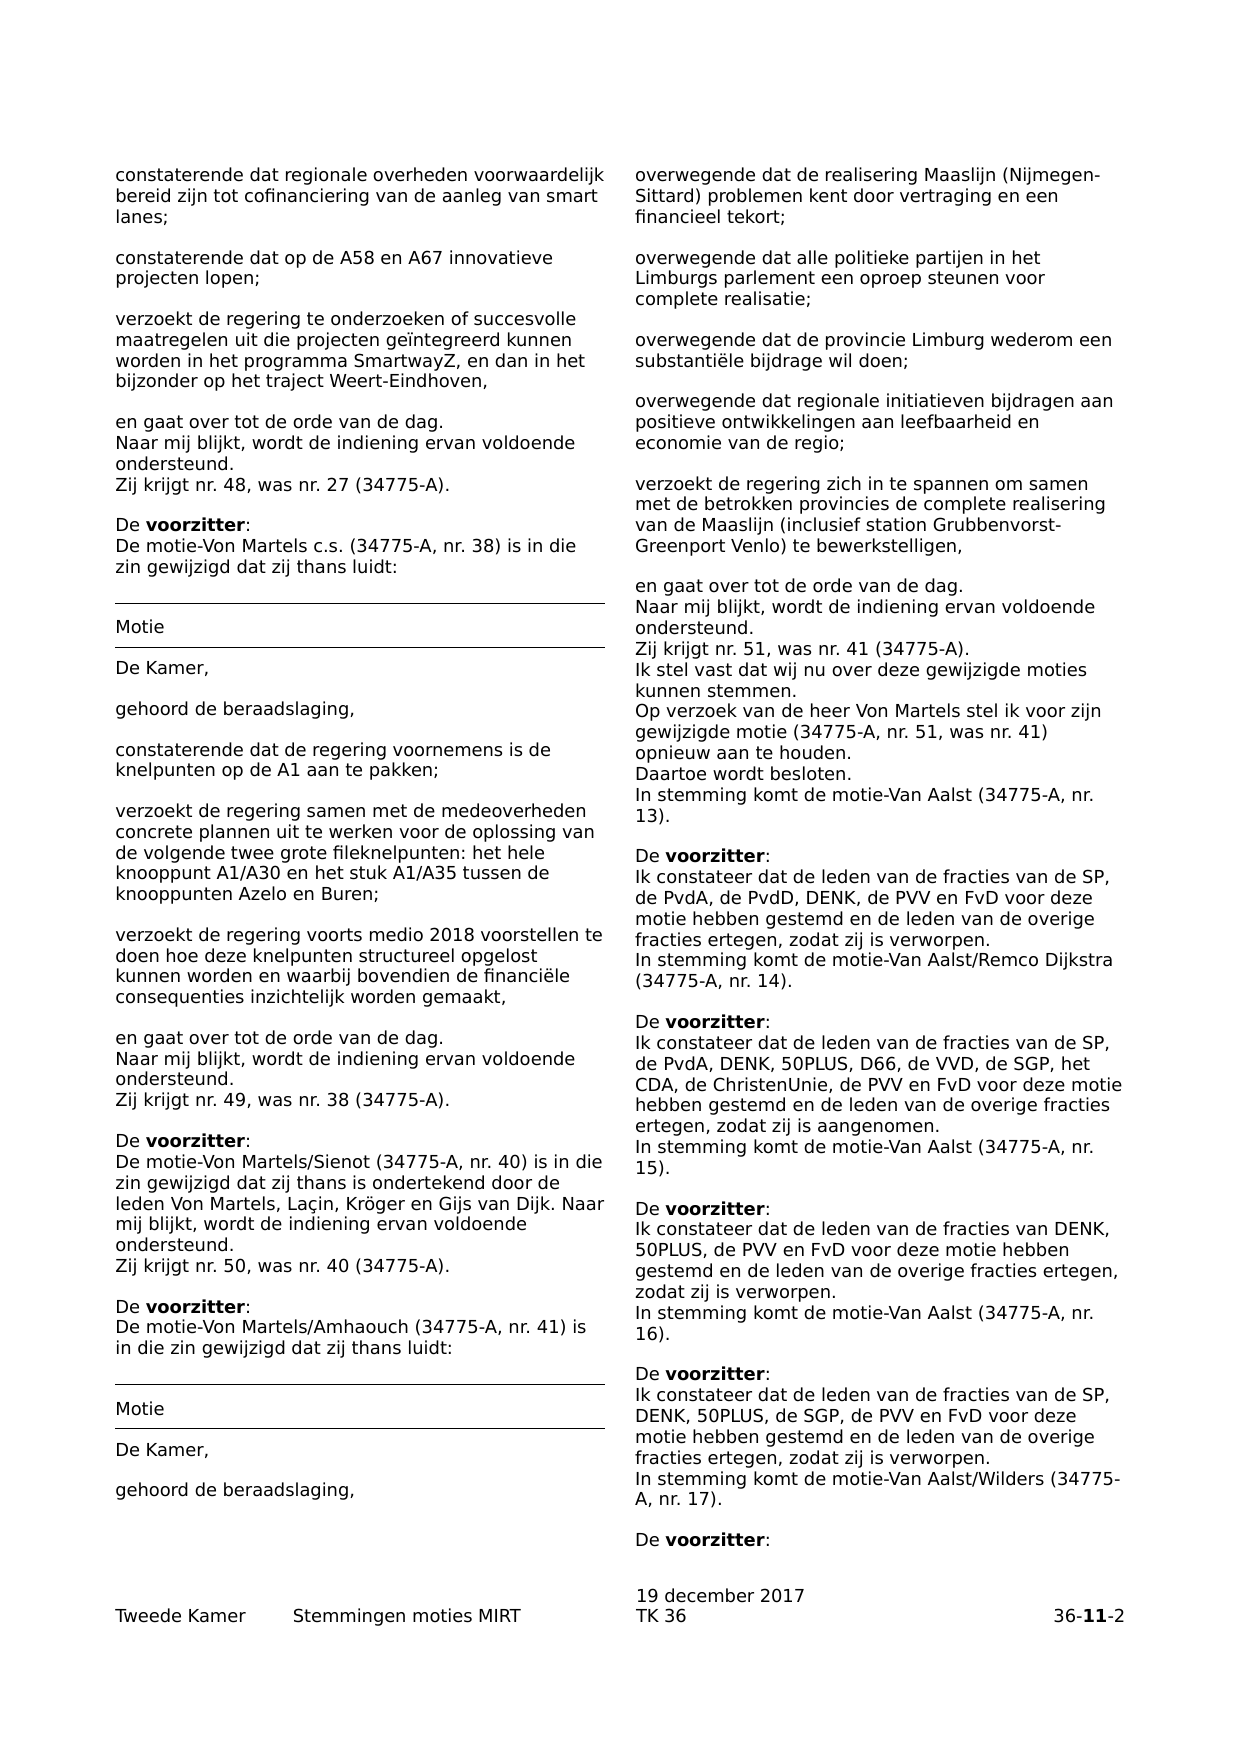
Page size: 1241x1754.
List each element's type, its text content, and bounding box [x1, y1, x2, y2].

text In stemming komt de motie-Van Aalst (34775-A, nr. 13). [635, 784, 1125, 826]
text gehoord de beraadslaging, [115, 699, 605, 719]
text In stemming komt de motie-Van Aalst (34775-A, nr. 15). [635, 1137, 1125, 1178]
text De voorzitter: [635, 1364, 1125, 1385]
text Ik constateer dat de leden van de fracties van de SP, DENK, 50PLUS, de SGP, de PVV en FvD voor deze motie hebben gestemd en de leden van de overige fracties ertegen, zodat zij is verworpen. [635, 1385, 1125, 1468]
text Ik stel vast dat wij nu over deze gewijzigde moties kunnen stemmen. [635, 659, 1125, 701]
text De voorzitter: [115, 515, 605, 536]
text Zij krijgt nr. 49, was nr. 38 (34775-A). [115, 1090, 605, 1111]
text Op verzoek van de heer Von Martels stel ik voor zijn gewijzigde motie (34775-A, nr. 51, was nr. 41) opnieuw aan te houden. [635, 701, 1125, 764]
text De motie-Von Martels/Amhaouch (34775-A, nr. 41) is in die zin gewijzigd dat zij thans luidt: [115, 1317, 605, 1359]
text De voorzitter: [635, 1198, 1125, 1219]
text De Kamer, [115, 1439, 605, 1460]
text constaterende dat regionale overheden voorwaardelijk bereid zijn tot cofinanciering van de aanleg van smart lanes; [115, 165, 605, 227]
text verzoekt de regering zich in te spannen om samen met de betrokken provincies de complete realisering van de Maaslijn (inclusief station Grubbenvorst-Greenport Venlo) te bewerkstelligen, [635, 473, 1125, 556]
text De voorzitter: [635, 846, 1125, 867]
text Zij krijgt nr. 50, was nr. 40 (34775-A). [115, 1256, 605, 1277]
text Ik constateer dat de leden van de fracties van DENK, 50PLUS, de PVV en FvD voor deze motie hebben gestemd en de leden van de overige fracties ertegen, zodat zij is verworpen. [635, 1219, 1125, 1302]
text verzoekt de regering voorts medio 2018 voorstellen te doen hoe deze knelpunten structureel opgelost kunnen worden en waarbij bovendien de financiële consequenties inzichtelijk worden gemaakt, [115, 925, 605, 1008]
text en gaat over tot de orde van de dag. [635, 576, 1125, 597]
text overwegende dat de provincie Limburg wederom een substantiële bijdrage wil doen; [635, 330, 1125, 371]
text Naar mij blijkt, wordt de indiening ervan voldoende ondersteund. [115, 1048, 605, 1090]
text overwegende dat de realisering Maaslijn (Nijmegen- Sittard) problemen kent door vertraging en een financieel tekort; [635, 165, 1125, 227]
text De voorzitter: [115, 1131, 605, 1152]
text De motie-Von Martels c.s. (34775-A, nr. 38) is in die zin gewijzigd dat zij thans luidt: [115, 536, 605, 577]
text verzoekt de regering samen met de medeoverheden concrete plannen uit te werken voor de oplossing van de volgende twee grote fileknelpunten: het hele knooppunt A1/A30 en het stuk A1/A35 tussen de knooppunten Azelo en Buren; [115, 801, 605, 905]
text De voorzitter: [635, 1530, 1125, 1551]
text en gaat over tot de orde van de dag. [115, 412, 605, 433]
text Motie [115, 617, 605, 638]
text constaterende dat de regering voornemens is de knelpunten op de A1 aan te pakken; [115, 739, 605, 781]
text De Kamer, [115, 658, 605, 679]
text Zij krijgt nr. 48, was nr. 27 (34775-A). [115, 474, 605, 495]
text In stemming komt de motie-Van Aalst (34775-A, nr. 16). [635, 1302, 1125, 1344]
text Ik constateer dat de leden van de fracties van de SP, de PvdA, de PvdD, DENK, de PVV en FvD voor deze motie hebben gestemd en de leden van de overige fracties ertegen, zodat zij is verworpen. [635, 867, 1125, 950]
text De motie-Von Martels/Sienot (34775-A, nr. 40) is in die zin gewijzigd dat zij thans is ondertekend door de leden Von Martels, Laçin, Kröger en Gijs van Dijk. Naar mij blijkt, wordt de indiening ervan voldoende ondersteund. [115, 1152, 605, 1256]
text De voorzitter: [115, 1297, 605, 1317]
text overwegende dat alle politieke partijen in het Limburgs parlement een oproep steunen voor complete realisatie; [635, 247, 1125, 310]
text Naar mij blijkt, wordt de indiening ervan voldoende ondersteund. [115, 433, 605, 474]
text Ik constateer dat de leden van de fracties van de SP, de PvdA, DENK, 50PLUS, D66, de VVD, de SGP, het CDA, de ChristenUnie, de PVV en FvD voor deze motie hebben gestemd en de leden van de overige fracties ertegen, zodat zij is aangenomen. [635, 1033, 1125, 1137]
text en gaat over tot de orde van de dag. [115, 1028, 605, 1048]
text overwegende dat regionale initiatieven bijdragen aan positieve ontwikkelingen aan leefbaarheid en economie van de regio; [635, 391, 1125, 453]
text Motie [115, 1399, 605, 1419]
text Daartoe wordt besloten. [635, 764, 1125, 784]
text In stemming komt de motie-Van Aalst/Wilders (34775-A, nr. 17). [635, 1468, 1125, 1510]
text In stemming komt de motie-Van Aalst/Remco Dijkstra (34775-A, nr. 14). [635, 950, 1125, 992]
text gehoord de beraadslaging, [115, 1480, 605, 1501]
text Naar mij blijkt, wordt de indiening ervan voldoende ondersteund. [635, 597, 1125, 639]
text Zij krijgt nr. 51, was nr. 41 (34775-A). [635, 639, 1125, 659]
text De voorzitter: [635, 1012, 1125, 1033]
text constaterende dat op de A58 en A67 innovatieve projecten lopen; [115, 247, 605, 289]
text verzoekt de regering te onderzoeken of succesvolle maatregelen uit die projecten geïntegreerd kunnen worden in het programma SmartwayZ, en dan in het bijzonder op het traject Weert-Eindhoven, [115, 309, 605, 392]
